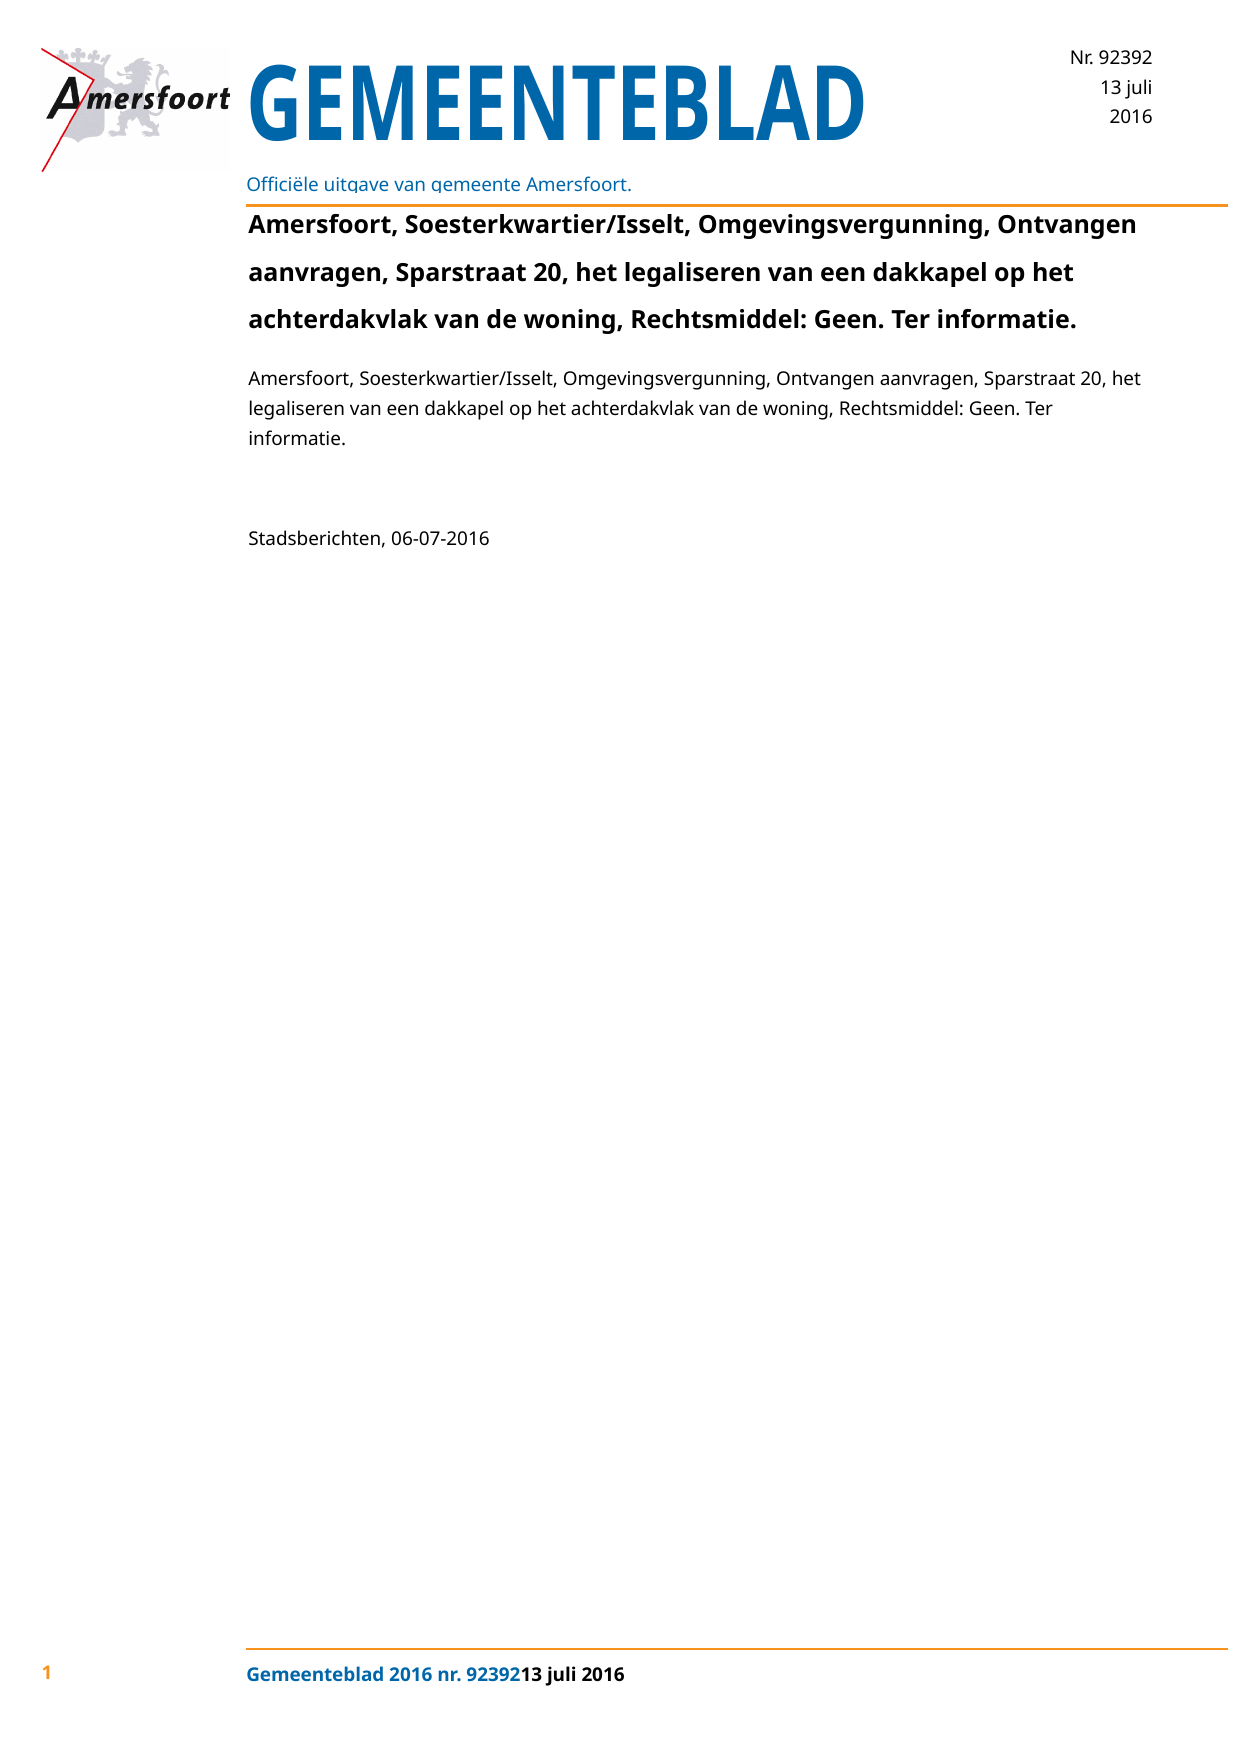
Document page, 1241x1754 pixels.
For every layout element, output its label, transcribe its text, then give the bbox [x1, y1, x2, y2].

picture [41, 47, 231, 172]
text Stadsberichten, 06-07-2016 [248, 526, 1152, 551]
text Amersfoort, Soesterkwartier/Isselt, Omgevingsvergunning, Ontvangen aanvragen, Sparstraat 20, het legaliseren van een dakkapel op het achterdakvlak van de woning, Rechtsmiddel: Geen. Ter informatie. [248, 207, 1152, 336]
text Amersfoort, Soesterkwartier/Isselt, Omgevingsvergunning, Ontvangen aanvragen, Sparstraat 20, het legaliseren van een dakkapel op het achterdakvlak van de woning, Rechtsmiddel: Geen. Ter informatie. [248, 366, 1152, 450]
